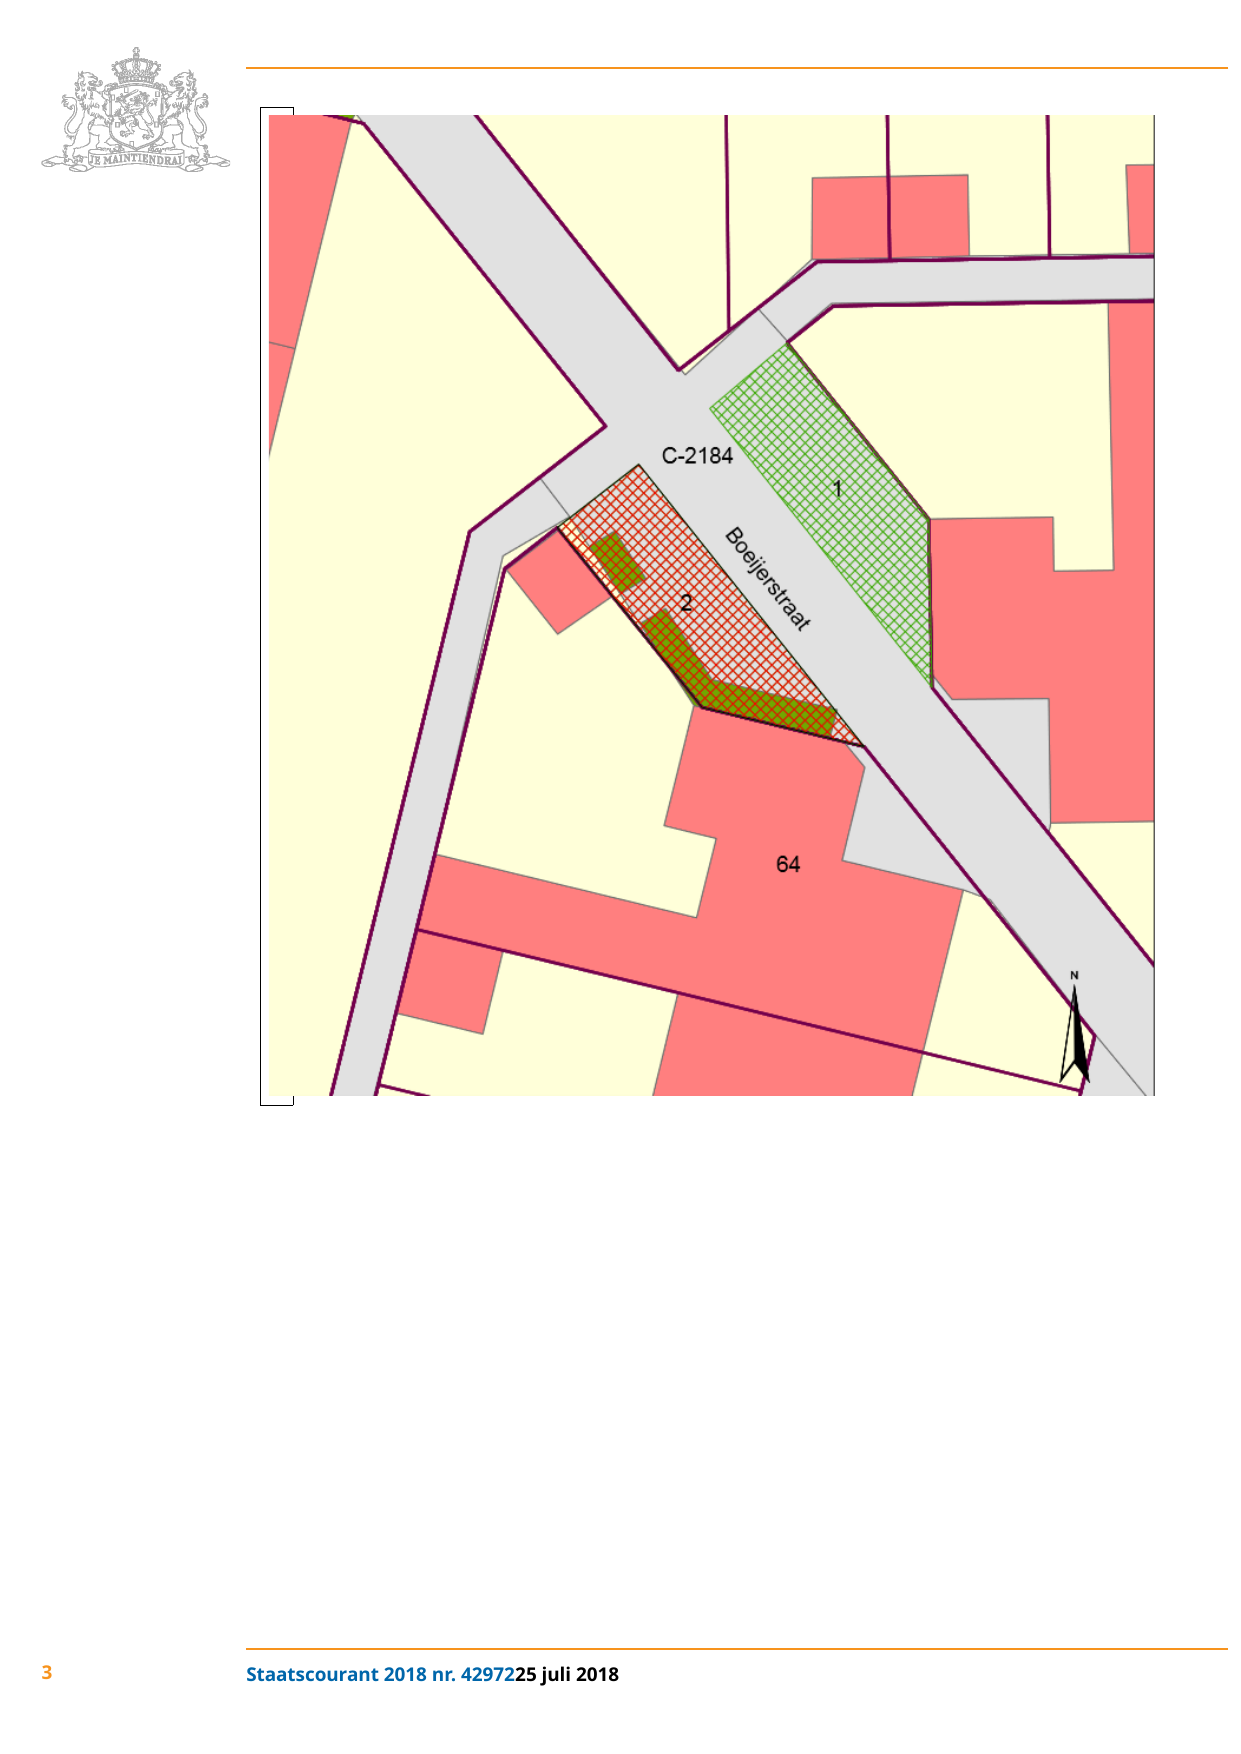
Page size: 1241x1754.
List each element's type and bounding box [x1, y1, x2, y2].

picture [268, 115, 1155, 1096]
picture [41, 47, 231, 172]
